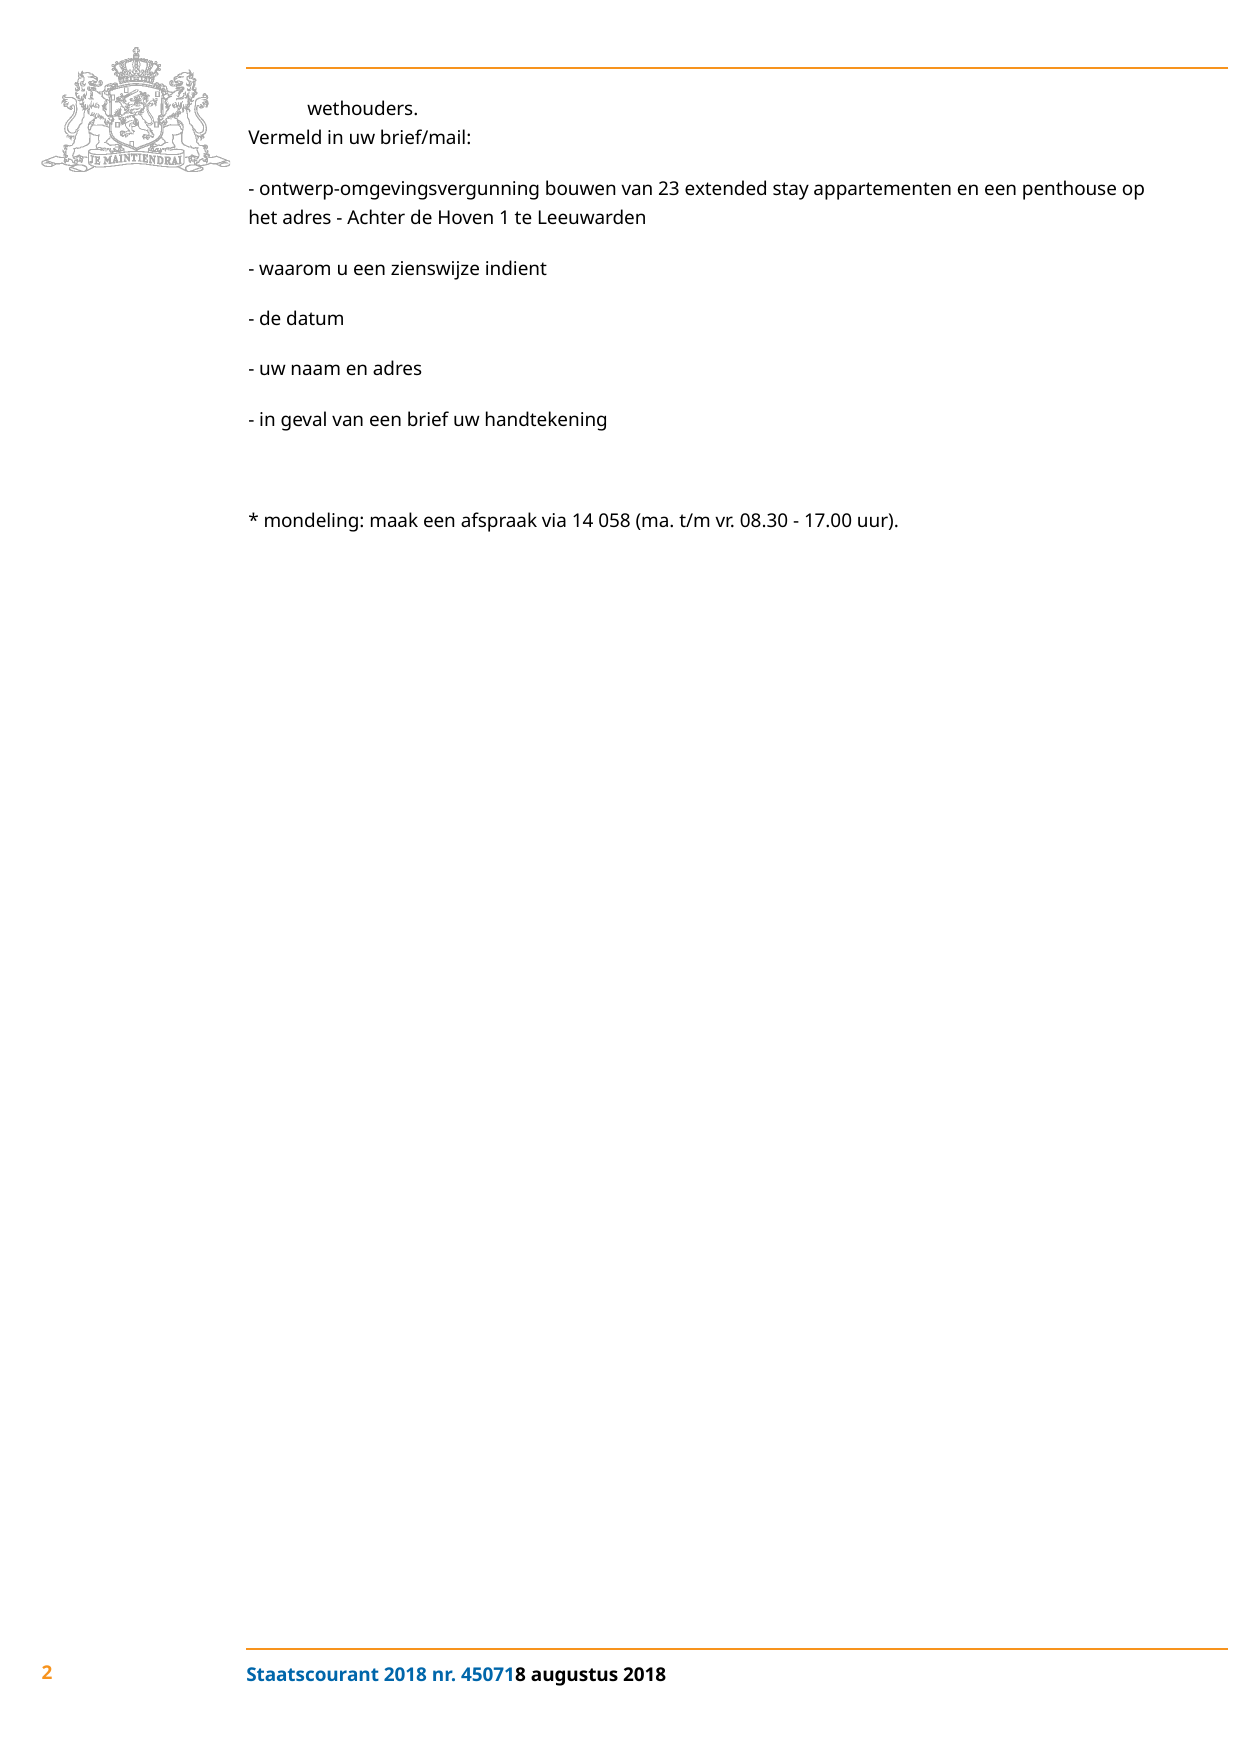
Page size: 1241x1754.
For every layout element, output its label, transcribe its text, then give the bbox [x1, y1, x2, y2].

picture [41, 47, 231, 172]
list wethouders. [248, 95, 1152, 121]
text - ontwerp-omgevingsvergunning bouwen van 23 extended stay appartementen en een penthouse op het adres - Achter de Hoven 1 te Leeuwarden [248, 175, 1152, 230]
text - de datum [248, 305, 1152, 331]
text - uw naam en adres [248, 356, 1152, 381]
text - in geval van een brief uw handtekening [248, 406, 1152, 432]
text - waarom u een zienswijze indient [248, 255, 1152, 281]
text * mondeling: maak een afspraak via 14 058 (ma. t/m vr. 08.30 - 17.00 uur). [248, 507, 1152, 533]
text Vermeld in uw brief/mail: [248, 124, 1152, 150]
